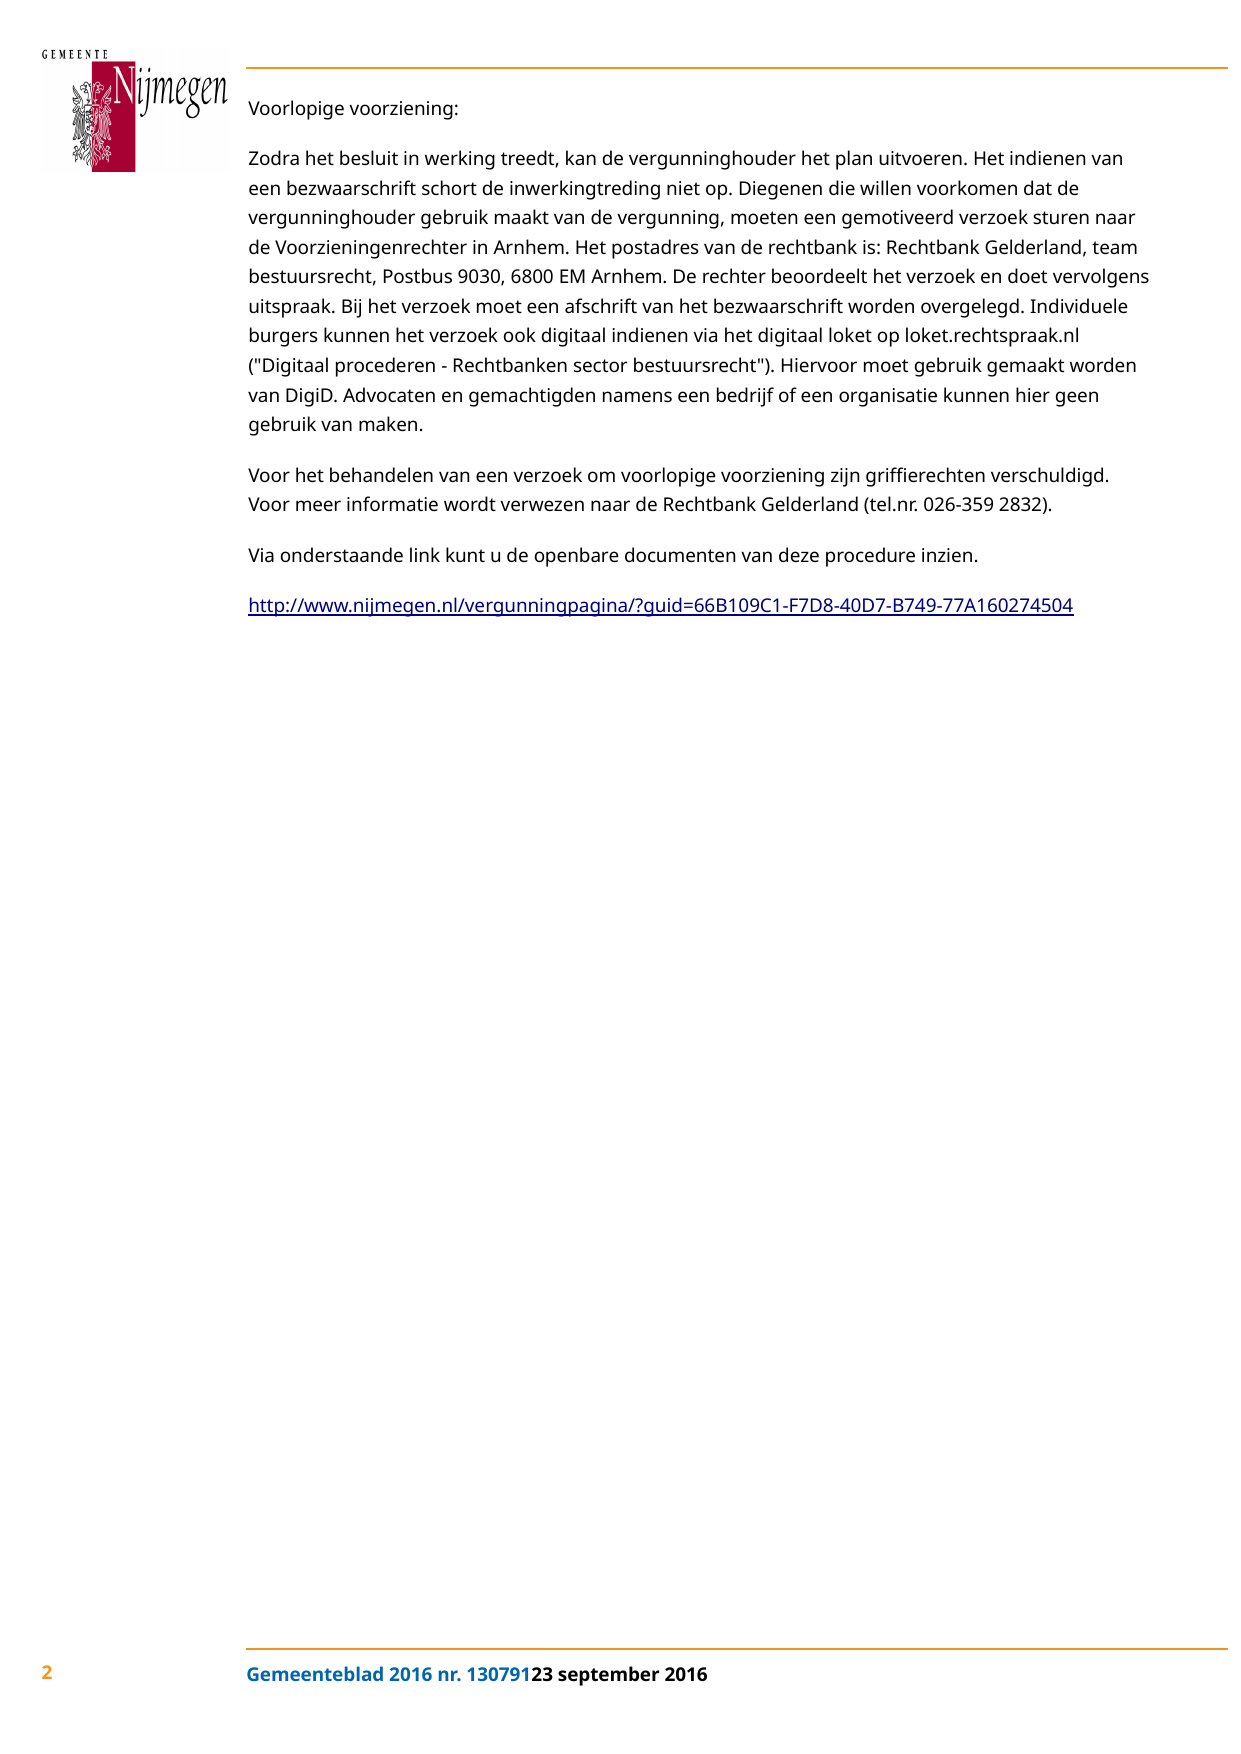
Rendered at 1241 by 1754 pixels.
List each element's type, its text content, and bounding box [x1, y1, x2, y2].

text Zodra het besluit in werking treedt, kan de vergunninghouder het plan uitvoeren. Het indienen van een bezwaarschrift schort de inwerkingtreding niet op. Diegenen die willen voorkomen dat de vergunninghouder gebruik maakt van de vergunning, moeten een gemotiveerd verzoek sturen naar de Voorzieningenrechter in Arnhem. Het postadres van de rechtbank is: Rechtbank Gelderland, team bestuursrecht, Postbus 9030, 6800 EM Arnhem. De rechter beoordeelt het verzoek en doet vervolgens uitspraak. Bij het verzoek moet een afschrift van het bezwaarschrift worden overgelegd. Individuele burgers kunnen het verzoek ook digitaal indienen via het digitaal loket op loket.rechtspraak.nl ("Digitaal procederen - Rechtbanken sector bestuursrecht"). Hiervoor moet gebruik gemaakt worden van DigiD. Advocaten en gemachtigden namens een bedrijf of een organisatie kunnen hier geen gebruik van maken. [248, 145, 1152, 437]
text Via onderstaande link kunt u de openbare documenten van deze procedure inzien. [248, 542, 1152, 568]
text Voorlopige voorziening: [248, 95, 1152, 121]
text Voor het behandelen van een verzoek om voorlopige voorziening zijn griffierechten verschuldigd. Voor meer informatie wordt verwezen naar de Rechtbank Gelderland (tel.nr. 026-359 2832). [248, 462, 1152, 517]
picture [41, 47, 231, 172]
text http://www.nijmegen.nl/vergunningpagina/?guid=66B109C1-F7D8-40D7-B749-77A160274504 [248, 592, 1152, 618]
